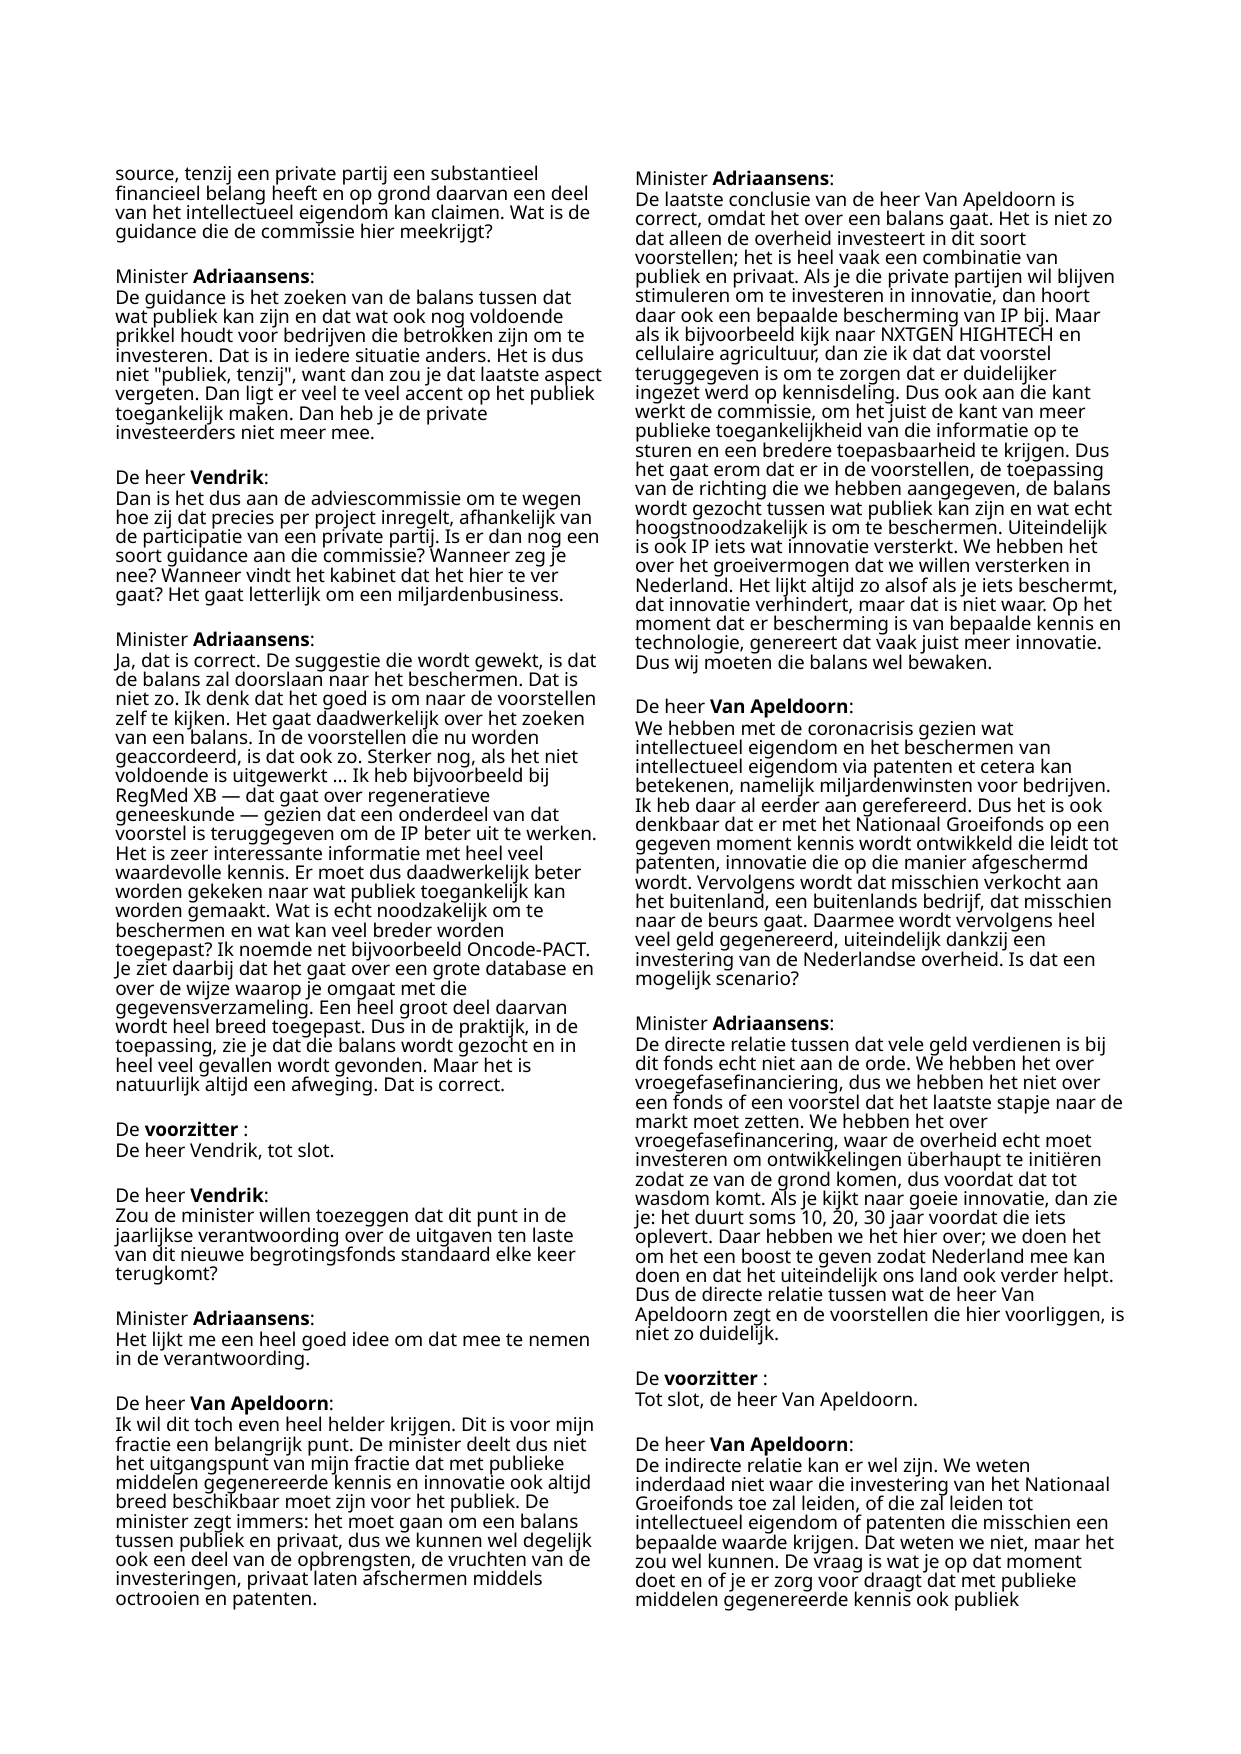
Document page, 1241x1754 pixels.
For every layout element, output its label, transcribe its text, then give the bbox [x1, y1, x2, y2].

text Minister Adriaansens: [635, 165, 1125, 191]
text De heer Vendrik: [115, 1182, 605, 1207]
text De indirecte relatie kan er wel zijn. We weten inderdaad niet waar die investering van het Nationaal Groeifonds toe zal leiden, of die zal leiden tot intellectueel eigendom of patenten die misschien een bepaalde waarde krijgen. Dat weten we niet, maar het zou wel kunnen. De vraag is wat je op dat moment doet en of je er zorg voor draagt dat met publieke middelen gegenereerde kennis ook publiek [635, 1457, 1125, 1611]
text De voorzitter : [635, 1365, 1125, 1391]
text Ik wil dit toch even heel helder krijgen. Dit is voor mijn fractie een belangrijk punt. De minister deelt dus niet het uitgangspunt van mijn fractie dat met publieke middelen gegenereerde kennis en innovatie ook altijd breed beschikbaar moet zijn voor het publiek. De minister zegt immers: het moet gaan om een balans tussen publiek en privaat, dus we kunnen wel degelijk ook een deel van de opbrengsten, de vruchten van de investeringen, privaat laten afschermen middels octrooien en patenten. [115, 1416, 605, 1609]
text De heer Van Apeldoorn: [635, 1431, 1125, 1457]
text Minister Adriaansens: [115, 626, 605, 652]
text De heer Van Apeldoorn: [115, 1391, 605, 1416]
text Zou de minister willen toezeggen dat dit punt in de jaarlijkse verantwoording over de uitgaven ten laste van dit nieuwe begrotingsfonds standaard elke keer terugkomt? [115, 1207, 605, 1284]
text De laatste conclusie van de heer Van Apeldoorn is correct, omdat het over een balans gaat. Het is niet zo dat alleen de overheid investeert in dit soort voorstellen; het is heel vaak een combinatie van publiek en privaat. Als je die private partijen wil blijven stimuleren om te investeren in innovatie, dan hoort daar ook een bepaalde bescherming van IP bij. Maar als ik bijvoorbeeld kijk naar NXTGEN HIGHTECH en cellulaire agricultuur, dan zie ik dat dat voorstel teruggegeven is om te zorgen dat er duidelijker ingezet werd op kennisdeling. Dus ook aan die kant werkt de commissie, om het juist de kant van meer publieke toegankelijkheid van die informatie op te sturen en een bredere toepasbaarheid te krijgen. Dus het gaat erom dat er in de voorstellen, de toepassing van de richting die we hebben aangegeven, de balans wordt gezocht tussen wat publiek kan zijn en wat echt hoogstnoodzakelijk is om te beschermen. Uiteindelijk is ook IP iets wat innovatie versterkt. We hebben het over het groeivermogen dat we willen versterken in Nederland. Het lijkt altijd zo alsof als je iets beschermt, dat innovatie verhindert, maar dat is niet waar. Op het moment dat er bescherming is van bepaalde kennis en technologie, genereert dat vaak juist meer innovatie. Dus wij moeten die balans wel bewaken. [635, 191, 1125, 673]
text De heer Vendrik, tot slot. [115, 1142, 605, 1161]
text De voorzitter : [115, 1116, 605, 1142]
text Minister Adriaansens: [115, 1305, 605, 1331]
text Minister Adriaansens: [115, 263, 605, 289]
text Ja, dat is correct. De suggestie die wordt gewekt, is dat de balans zal doorslaan naar het beschermen. Dat is niet zo. Ik denk dat het goed is om naar de voorstellen zelf te kijken. Het gaat daadwerkelijk over het zoeken van een balans. In de voorstellen die nu worden geaccordeerd, is dat ook zo. Sterker nog, als het niet voldoende is uitgewerkt ... Ik heb bijvoorbeeld bij RegMed XB — dat gaat over regeneratieve geneeskunde — gezien dat een onderdeel van dat voorstel is teruggegeven om de IP beter uit te werken. Het is zeer interessante informatie met heel veel waardevolle kennis. Er moet dus daadwerkelijk beter worden gekeken naar wat publiek toegankelijk kan worden gemaakt. Wat is echt noodzakelijk om te beschermen en wat kan veel breder worden toegepast? Ik noemde net bijvoorbeeld Oncode-PACT. Je ziet daarbij dat het gaat over een grote database en over de wijze waarop je omgaat met die gegevensverzameling. Een heel groot deel daarvan wordt heel breed toegepast. Dus in de praktijk, in de toepassing, zie je dat die balans wordt gezocht en in heel veel gevallen wordt gevonden. Maar het is natuurlijk altijd een afweging. Dat is correct. [115, 652, 605, 1095]
text De heer Vendrik: [115, 464, 605, 490]
text De heer Van Apeldoorn: [635, 694, 1125, 719]
text De directe relatie tussen dat vele geld verdienen is bij dit fonds echt niet aan de orde. We hebben het over vroegefasefinanciering, dus we hebben het niet over een fonds of een voorstel dat het laatste stapje naar de markt moet zetten. We hebben het over vroegefasefinancering, waar de overheid echt moet investeren om ontwikkelingen überhaupt te initiëren zodat ze van de grond komen, dus voordat dat tot wasdom komt. Als je kijkt naar goeie innovatie, dan zie je: het duurt soms 10, 20, 30 jaar voordat die iets oplevert. Daar hebben we het hier over; we doen het om het een boost te geven zodat Nederland mee kan doen en dat het uiteindelijk ons land ook verder helpt. Dus de directe relatie tussen wat de heer Van Apeldoorn zegt en de voorstellen die hier voorliggen, is niet zo duidelijk. [635, 1036, 1125, 1344]
text Tot slot, de heer Van Apeldoorn. [635, 1391, 1125, 1410]
text source, tenzij een private partij een substantieel financieel belang heeft en op grond daarvan een deel van het intellectueel eigendom kan claimen. Wat is de guidance die de commissie hier meekrijgt? [115, 165, 605, 242]
text Het lijkt me een heel goed idee om dat mee te nemen in de verantwoording. [115, 1331, 605, 1370]
text De guidance is het zoeken van de balans tussen dat wat publiek kan zijn en dat wat ook nog voldoende prikkel houdt voor bedrijven die betrokken zijn om te investeren. Dat is in iedere situatie anders. Het is dus niet "publiek, tenzij", want dan zou je dat laatste aspect vergeten. Dan ligt er veel te veel accent op het publiek toegankelijk maken. Dan heb je de private investeerders niet meer mee. [115, 289, 605, 443]
text Dan is het dus aan de adviescommissie om te wegen hoe zij dat precies per project inregelt, afhankelijk van de participatie van een private partij. Is er dan nog een soort guidance aan die commissie? Wanneer zeg je nee? Wanneer vindt het kabinet dat het hier te ver gaat? Het gaat letterlijk om een miljardenbusiness. [115, 490, 605, 605]
text We hebben met de coronacrisis gezien wat intellectueel eigendom en het beschermen van intellectueel eigendom via patenten et cetera kan betekenen, namelijk miljardenwinsten voor bedrijven. Ik heb daar al eerder aan gerefereerd. Dus het is ook denkbaar dat er met het Nationaal Groeifonds op een gegeven moment kennis wordt ontwikkeld die leidt tot patenten, innovatie die op die manier afgeschermd wordt. Vervolgens wordt dat misschien verkocht aan het buitenland, een buitenlands bedrijf, dat misschien naar de beurs gaat. Daarmee wordt vervolgens heel veel geld gegenereerd, uiteindelijk dankzij een investering van de Nederlandse overheid. Is dat een mogelijk scenario? [635, 719, 1125, 989]
text Minister Adriaansens: [635, 1010, 1125, 1036]
